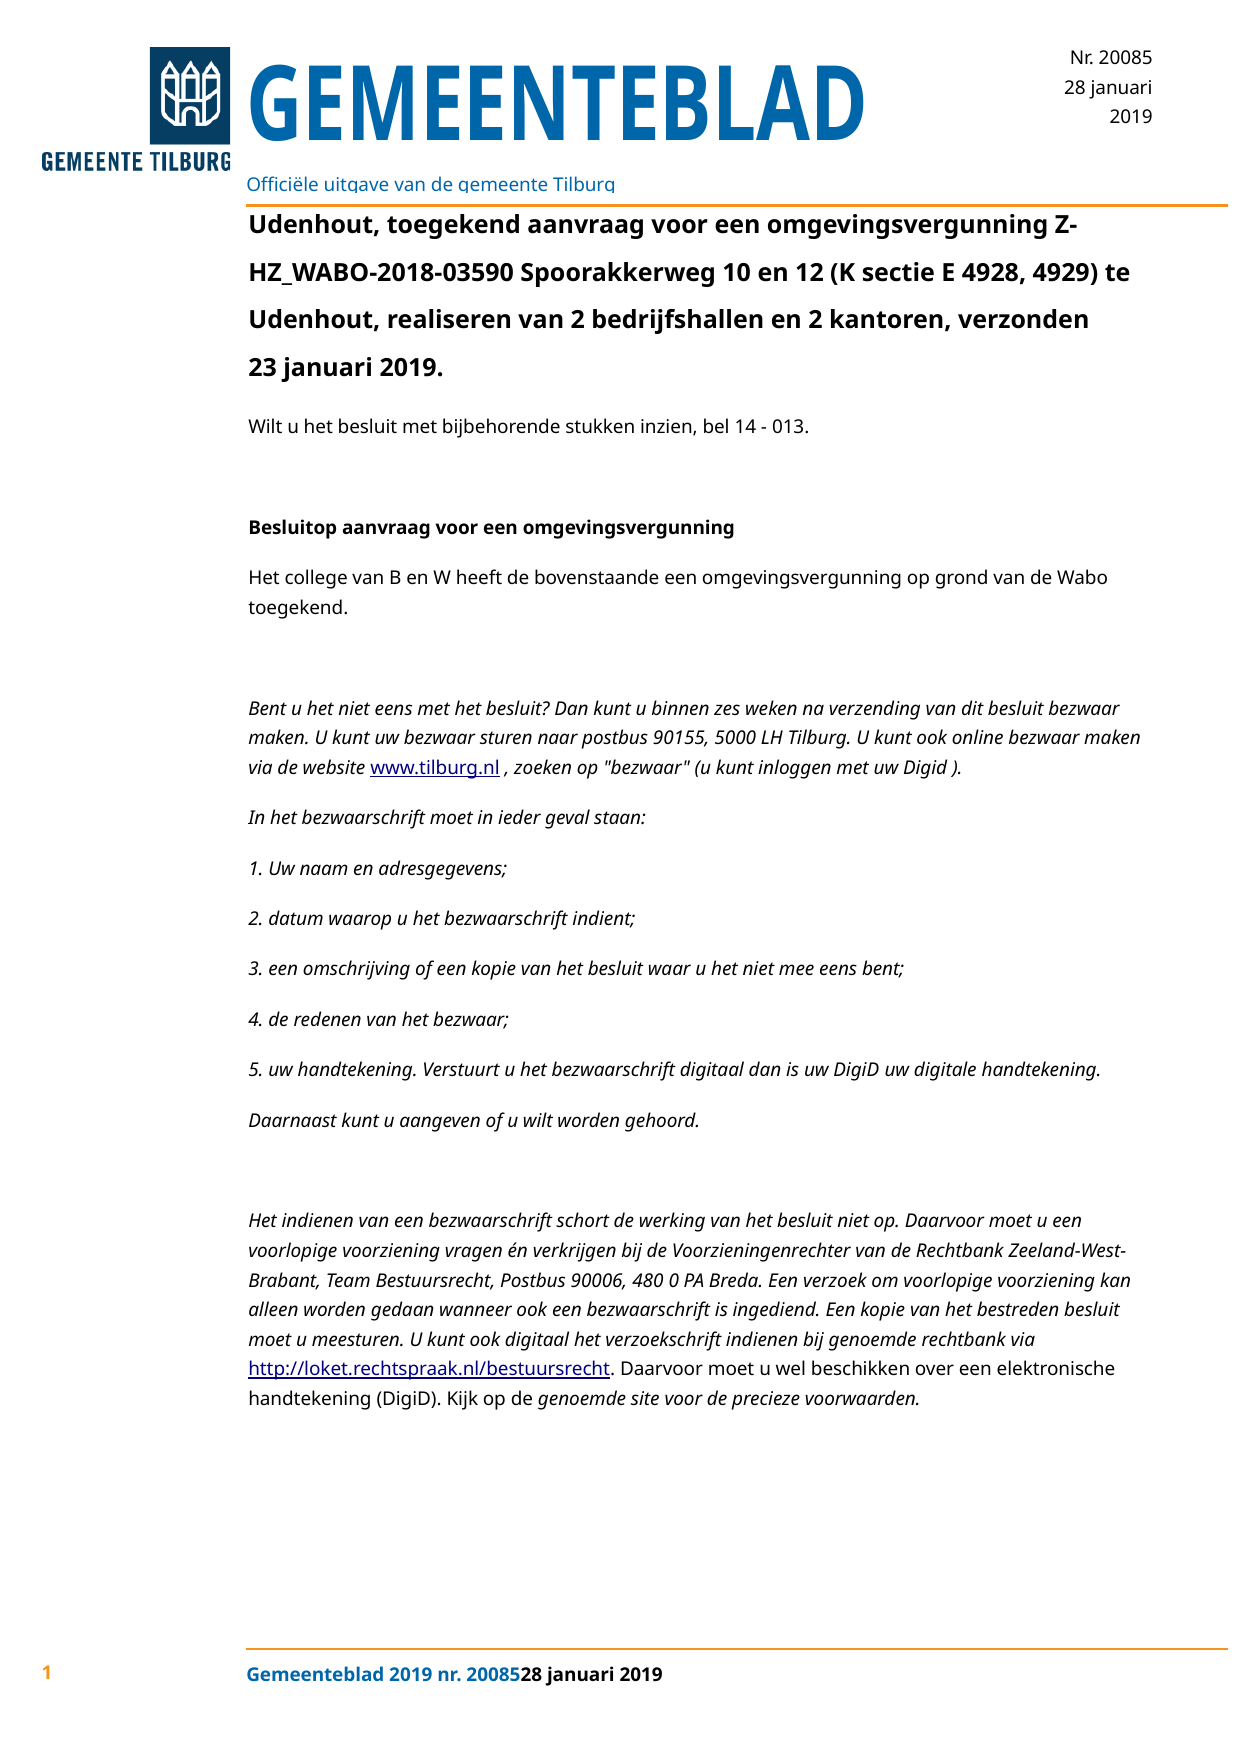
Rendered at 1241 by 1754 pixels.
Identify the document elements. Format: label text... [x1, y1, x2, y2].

picture [41, 47, 231, 172]
text Udenhout, toegekend aanvraag voor een omgevingsvergunning Z-HZ_WABO-2018-03590 Spoorakkerweg 10 en 12 (K sectie E 4928, 4929) te Udenhout, realiseren van 2 bedrijfshallen en 2 kantoren, verzonden 23 januari 2019. [248, 207, 1152, 384]
text In het bezwaarschrift moet in ieder geval staan: [248, 804, 1152, 830]
text Wilt u het besluit met bijbehorende stukken inzien, bel 14 - 013. [248, 413, 1152, 439]
text Het college van B en W heeft de bovenstaande een omgevingsvergunning op grond van de Wabo toegekend. [248, 564, 1152, 620]
text Het indienen van een bezwaarschrift schort de werking van het besluit niet op. Daarvoor moet u een voorlopige voorziening vragen én verkrijgen bij de Voorzieningenrechter van de Rechtbank Zeeland-West-Brabant, Team Bestuursrecht, Postbus 90006, 480 0 PA Breda. Een verzoek om voorlopige voorziening kan alleen worden gedaan wanneer ook een bezwaarschrift is ingediend. Een kopie van het bestreden besluit moet u meesturen. U kunt ook digitaal het verzoekschrift indienen bij genoemde rechtbank via http://loket.rechtspraak.nl/bestuursrecht. Daarvoor moet u wel beschikken over een elektronische handtekening (DigiD). Kijk op de genoemde site voor de precieze voorwaarden. [248, 1208, 1152, 1411]
text 2. datum waarop u het bezwaarschrift indient; [248, 905, 1152, 931]
text Besluitop aanvraag voor een omgevingsvergunning [248, 514, 1152, 540]
text 1. Uw naam en adresgegevens; [248, 855, 1152, 881]
text Daarnaast kunt u aangeven of u wilt worden gehoord. [248, 1107, 1152, 1133]
text Bent u het niet eens met het besluit? Dan kunt u binnen zes weken na verzending van dit besluit bezwaar maken. U kunt uw bezwaar sturen naar postbus 90155, 5000 LH Tilburg. U kunt ook online bezwaar maken via de website www.tilburg.nl , zoeken op "bezwaar" (u kunt inloggen met uw Digid ). [248, 695, 1152, 780]
text 4. de redenen van het bezwaar; [248, 1006, 1152, 1032]
text 3. een omschrijving of een kopie van het besluit waar u het niet mee eens bent; [248, 956, 1152, 981]
text 5. uw handtekening. Verstuurt u het bezwaarschrift digitaal dan is uw DigiD uw digitale handtekening. [248, 1056, 1152, 1082]
